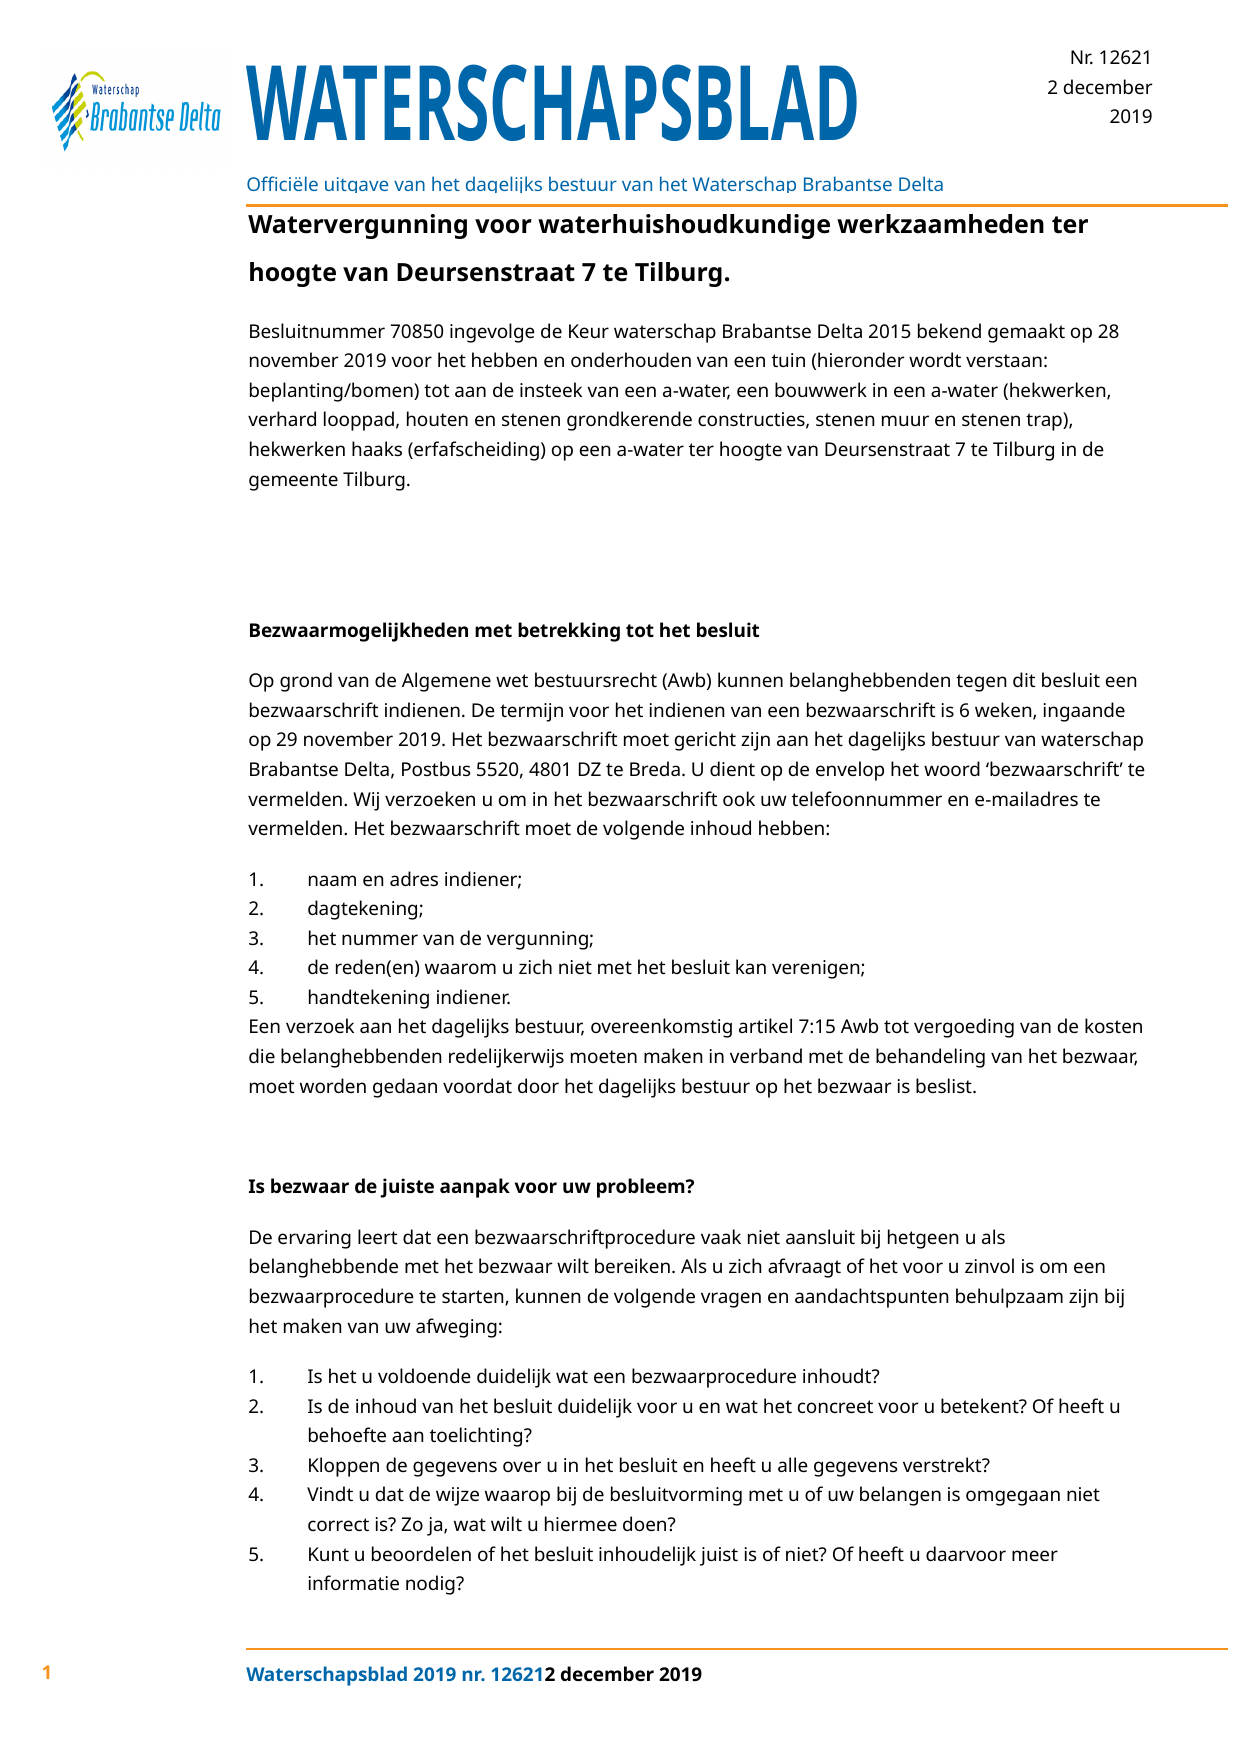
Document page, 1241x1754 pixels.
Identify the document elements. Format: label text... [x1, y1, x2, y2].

text Op grond van de Algemene wet bestuursrecht (Awb) kunnen belanghebbenden tegen dit besluit een bezwaarschrift indienen. De termijn voor het indienen van een bezwaarschrift is 6 weken, ingaande op 29 november 2019. Het bezwaarschrift moet gericht zijn aan het dagelijks bestuur van waterschap Brabantse Delta, Postbus 5520, 4801 DZ te Breda. U dient op de envelop het woord ‘bezwaarschrift’ te vermelden. Wij verzoeken u om in het bezwaarschrift ook uw telefoonnummer en e‑mailadres te vermelden. Het bezwaarschrift moet de volgende inhoud hebben: [248, 667, 1152, 841]
list naam en adres indiener; [248, 866, 1152, 892]
text Bezwaarmogelijkheden met betrekking tot het besluit [248, 617, 1152, 643]
text Een verzoek aan het dagelijks bestuur, overeenkomstig artikel 7:15 Awb tot vergoeding van de kosten die belanghebbenden redelijkerwijs moeten maken in verband met de behandeling van het bezwaar, moet worden gedaan voordat door het dagelijks bestuur op het bezwaar is beslist. [248, 1014, 1152, 1099]
list Kloppen de gegevens over u in het besluit en heeft u alle gegevens verstrekt? [248, 1452, 1152, 1478]
list handtekening indiener. [248, 984, 1152, 1010]
list Kunt u beoordelen of het besluit inhoudelijk juist is of niet? Of heeft u daarvoor meer informatie nodig? [248, 1541, 1152, 1596]
list Is het u voldoende duidelijk wat een bezwaarprocedure inhoudt? [248, 1363, 1152, 1389]
list dagtekening; [248, 895, 1152, 921]
text Besluitnummer 70850 ingevolge de Keur waterschap Brabantse Delta 2015 bekend gemaakt op 28 november 2019 voor het hebben en onderhouden van een tuin (hieronder wordt verstaan: beplanting/bomen) tot aan de insteek van een a-water, een bouwwerk in een a-water (hekwerken, verhard looppad, houten en stenen grondkerende constructies, stenen muur en stenen trap), hekwerken haaks (erfafscheiding) op een a-water ter hoogte van Deursenstraat 7 te Tilburg in de gemeente Tilburg. [248, 318, 1152, 492]
picture [41, 47, 231, 172]
list de reden(en) waarom u zich niet met het besluit kan verenigen; [248, 954, 1152, 980]
list Vindt u dat de wijze waarop bij de besluitvorming met u of uw belangen is omgegaan niet correct is? Zo ja, wat wilt u hiermee doen? [248, 1482, 1152, 1537]
text Watervergunning voor waterhuishoudkundige werkzaamheden ter hoogte van Deursenstraat 7 te Tilburg. [248, 207, 1152, 288]
text Is bezwaar de juiste aanpak voor uw probleem? [248, 1174, 1152, 1199]
text De ervaring leert dat een bezwaarschriftprocedure vaak niet aansluit bij hetgeen u als belanghebbende met het bezwaar wilt bereiken. Als u zich afvraagt of het voor u zinvol is om een bezwaarprocedure te starten, kunnen de volgende vragen en aandachtspunten behulpzaam zijn bij het maken van uw afweging: [248, 1224, 1152, 1339]
list Is de inhoud van het besluit duidelijk voor u en wat het concreet voor u betekent? Of heeft u behoefte aan toelichting? [248, 1393, 1152, 1448]
list het nummer van de vergunning; [248, 925, 1152, 951]
